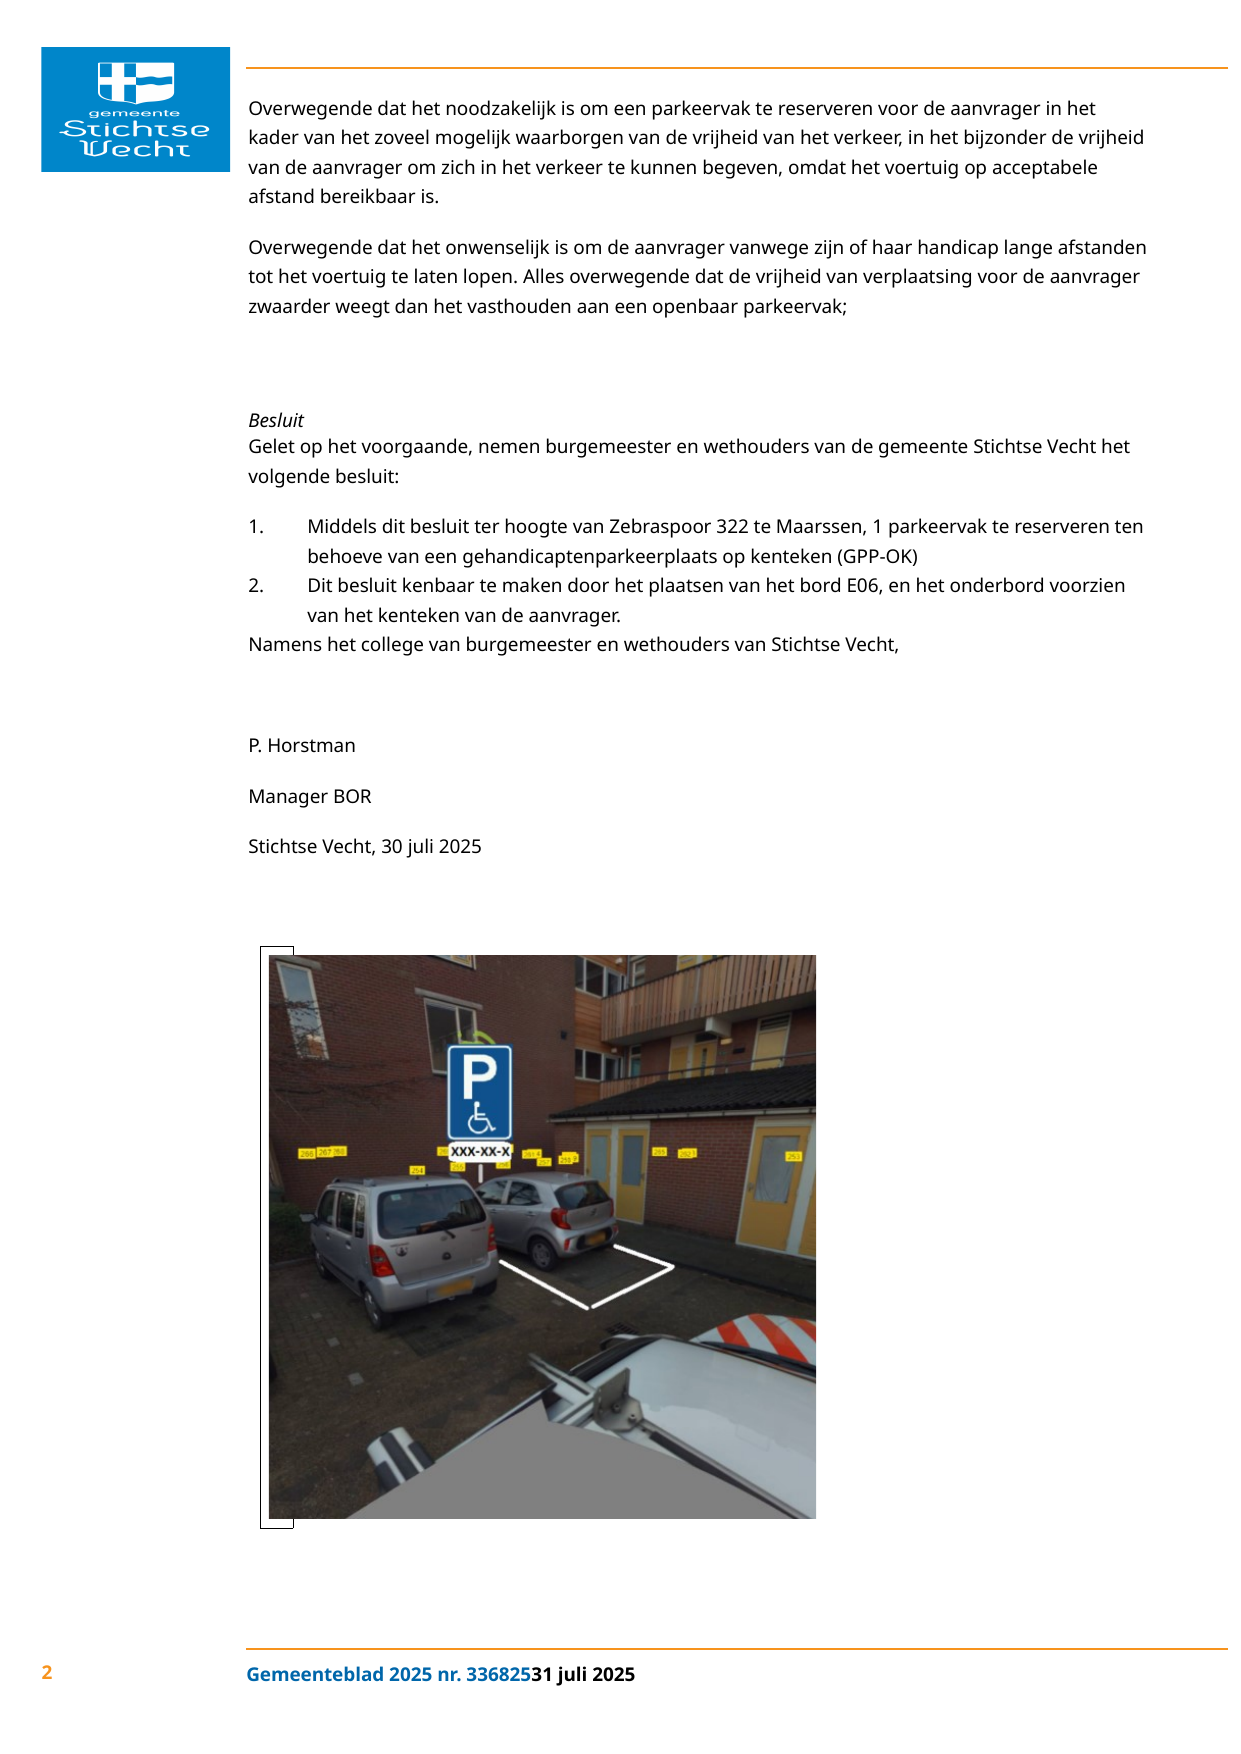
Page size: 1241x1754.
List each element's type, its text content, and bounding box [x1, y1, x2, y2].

picture [137, 63, 174, 103]
list Middels dit besluit ter hoogte van Zebraspoor 322 te Maarssen, 1 parkeervak te reserveren ten behoeve van een gehandicaptenparkeerplaats op kenteken (GPP-OK) [248, 513, 1152, 568]
text Gelet op het voorgaande, nemen burgemeester en wethouders van de gemeente Stichtse Vecht het volgende besluit: [248, 433, 1152, 488]
list Dit besluit kenbaar te maken door het plaatsen van het bord E06, en het onderbord voorzien van het kenteken van de aanvrager. [248, 572, 1152, 628]
text Besluit [248, 407, 1152, 433]
picture [268, 955, 817, 1519]
text Stichtse Vecht, 30 juli 2025 [248, 833, 1152, 859]
text Namens het college van burgemeester en wethouders van Stichtse Vecht, [248, 632, 1152, 657]
text Overwegende dat het noodzakelijk is om een parkeervak te reserveren voor de aanvrager in het kader van het zoveel mogelijk waarborgen van de vrijheid van het verkeer, in het bijzonder de vrijheid van de aanvrager om zich in het verkeer te kunnen begeven, omdat het voertuig op acceptabele afstand bereikbaar is. [248, 95, 1152, 209]
text P. Horstman [248, 732, 1152, 758]
text Overwegende dat het onwenselijk is om de aanvrager vanwege zijn of haar handicap lange afstanden tot het voertuig te laten lopen. Alles overwegende dat de vrijheid van verplaatsing voor de aanvrager zwaarder weegt dan het vasthouden aan een openbaar parkeervak; [248, 234, 1152, 319]
text Manager BOR [248, 783, 1152, 808]
picture [99, 63, 135, 101]
